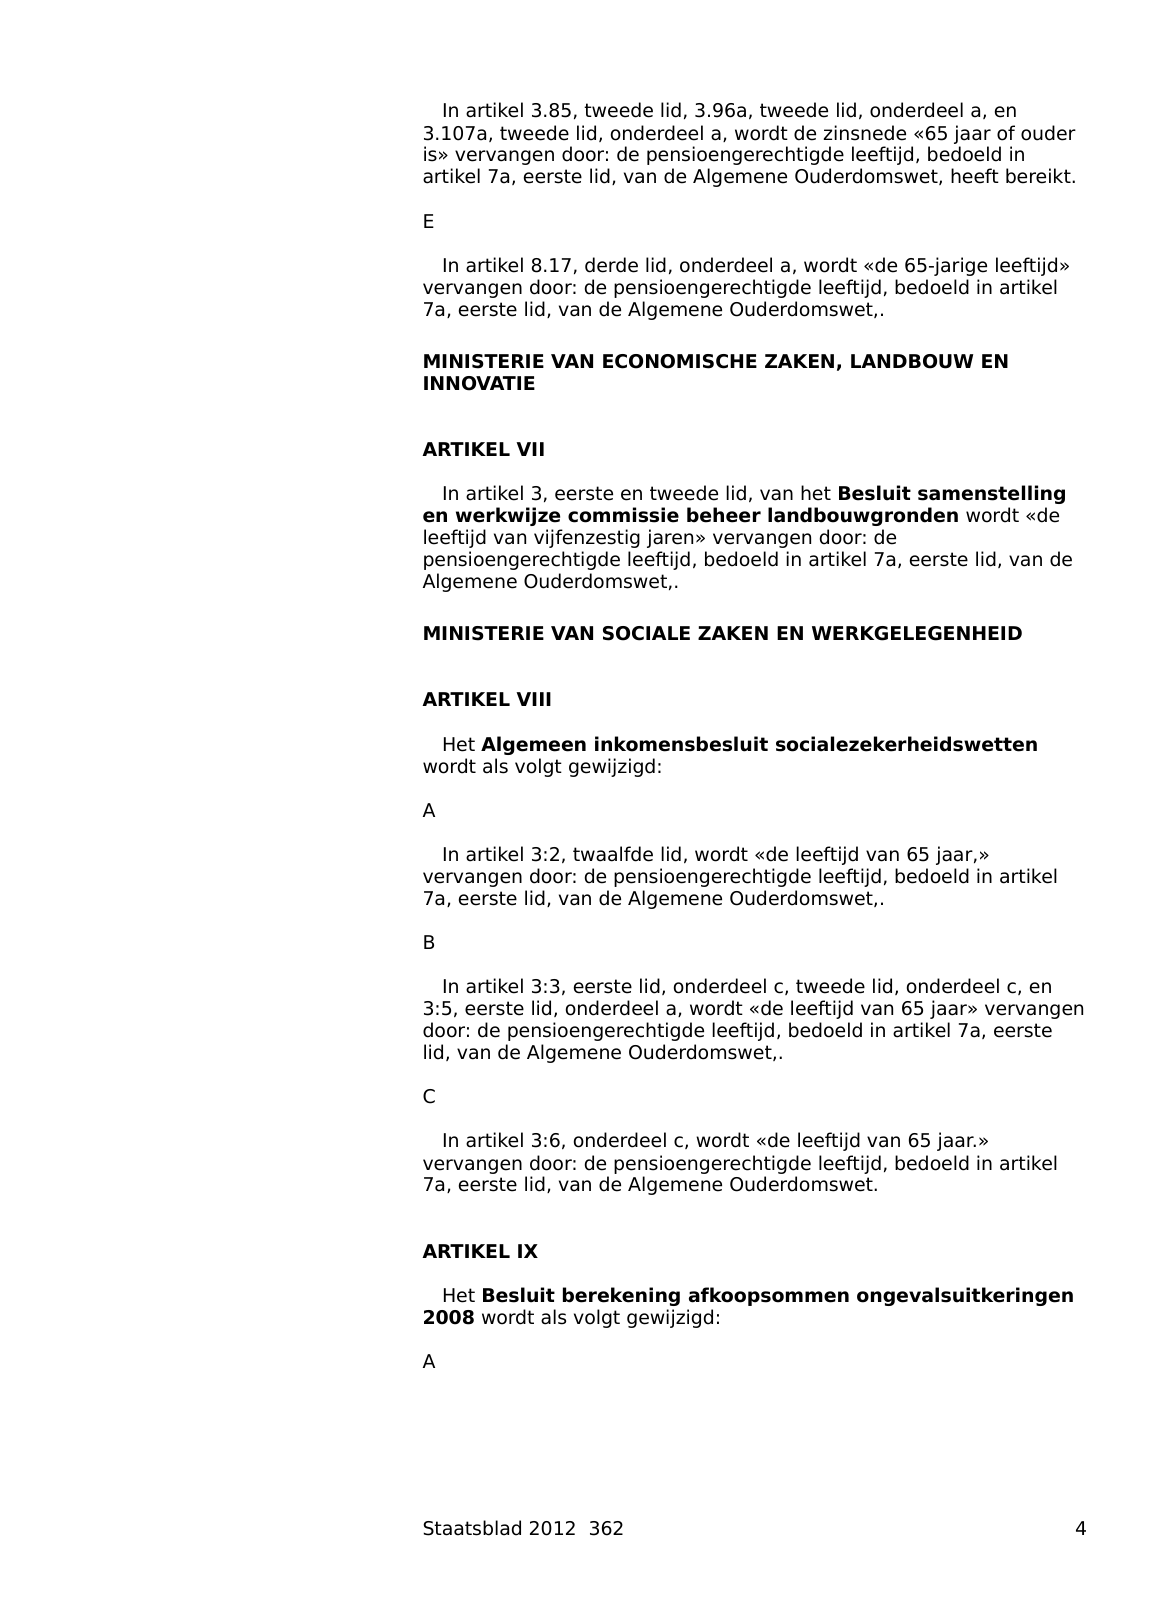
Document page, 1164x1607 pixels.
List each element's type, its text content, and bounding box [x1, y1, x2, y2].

text In artikel 3.85, tweede lid, 3.96a, tweede lid, onderdeel a, en 3.107a, tweede lid, onderdeel a, wordt de zinsnede «65 jaar of ouder is» vervangen door: de pensioengerechtigde leeftijd, bedoeld in artikel 7a, eerste lid, van de Algemene Ouderdomswet, heeft bereikt. [422, 100, 1087, 188]
subtitle MINISTERIE VAN SOCIALE ZAKEN EN WERKGELEGENHEID [422, 623, 1087, 645]
subtitle MINISTERIE VAN ECONOMISCHE ZAKEN, LANDBOUW EN INNOVATIE [422, 351, 1087, 394]
text Het Algemeen inkomensbesluit socialezekerheidswetten wordt als volgt gewijzigd: [422, 733, 1087, 777]
subtitle ARTIKEL IX [422, 1241, 1087, 1263]
text B [422, 932, 1087, 954]
text C [422, 1086, 1087, 1108]
text In artikel 3, eerste en tweede lid, van het Besluit samenstelling en werkwijze commissie beheer landbouwgronden wordt «de leeftijd van vijfenzestig jaren» vervangen door: de pensioengerechtigde leeftijd, bedoeld in artikel 7a, eerste lid, van de Algemene Ouderdomswet,. [422, 483, 1087, 593]
text A [422, 800, 1087, 822]
text A [422, 1351, 1087, 1373]
subtitle ARTIKEL VII [422, 439, 1087, 461]
text Het Besluit berekening afkoopsommen ongevalsuitkeringen 2008 wordt als volgt gewijzigd: [422, 1285, 1087, 1329]
text In artikel 3:3, eerste lid, onderdeel c, tweede lid, onderdeel c, en 3:5, eerste lid, onderdeel a, wordt «de leeftijd van 65 jaar» vervangen door: de pensioengerechtigde leeftijd, bedoeld in artikel 7a, eerste lid, van de Algemene Ouderdomswet,. [422, 976, 1087, 1064]
text E [422, 211, 1087, 232]
text In artikel 3:6, onderdeel c, wordt «de leeftijd van 65 jaar.» vervangen door: de pensioengerechtigde leeftijd, bedoeld in artikel 7a, eerste lid, van de Algemene Ouderdomswet. [422, 1130, 1087, 1196]
text In artikel 3:2, twaalfde lid, wordt «de leeftijd van 65 jaar,» vervangen door: de pensioengerechtigde leeftijd, bedoeld in artikel 7a, eerste lid, van de Algemene Ouderdomswet,. [422, 844, 1087, 910]
text In artikel 8.17, derde lid, onderdeel a, wordt «de 65-jarige leeftijd» vervangen door: de pensioengerechtigde leeftijd, bedoeld in artikel 7a, eerste lid, van de Algemene Ouderdomswet,. [422, 255, 1087, 321]
subtitle ARTIKEL VIII [422, 689, 1087, 711]
